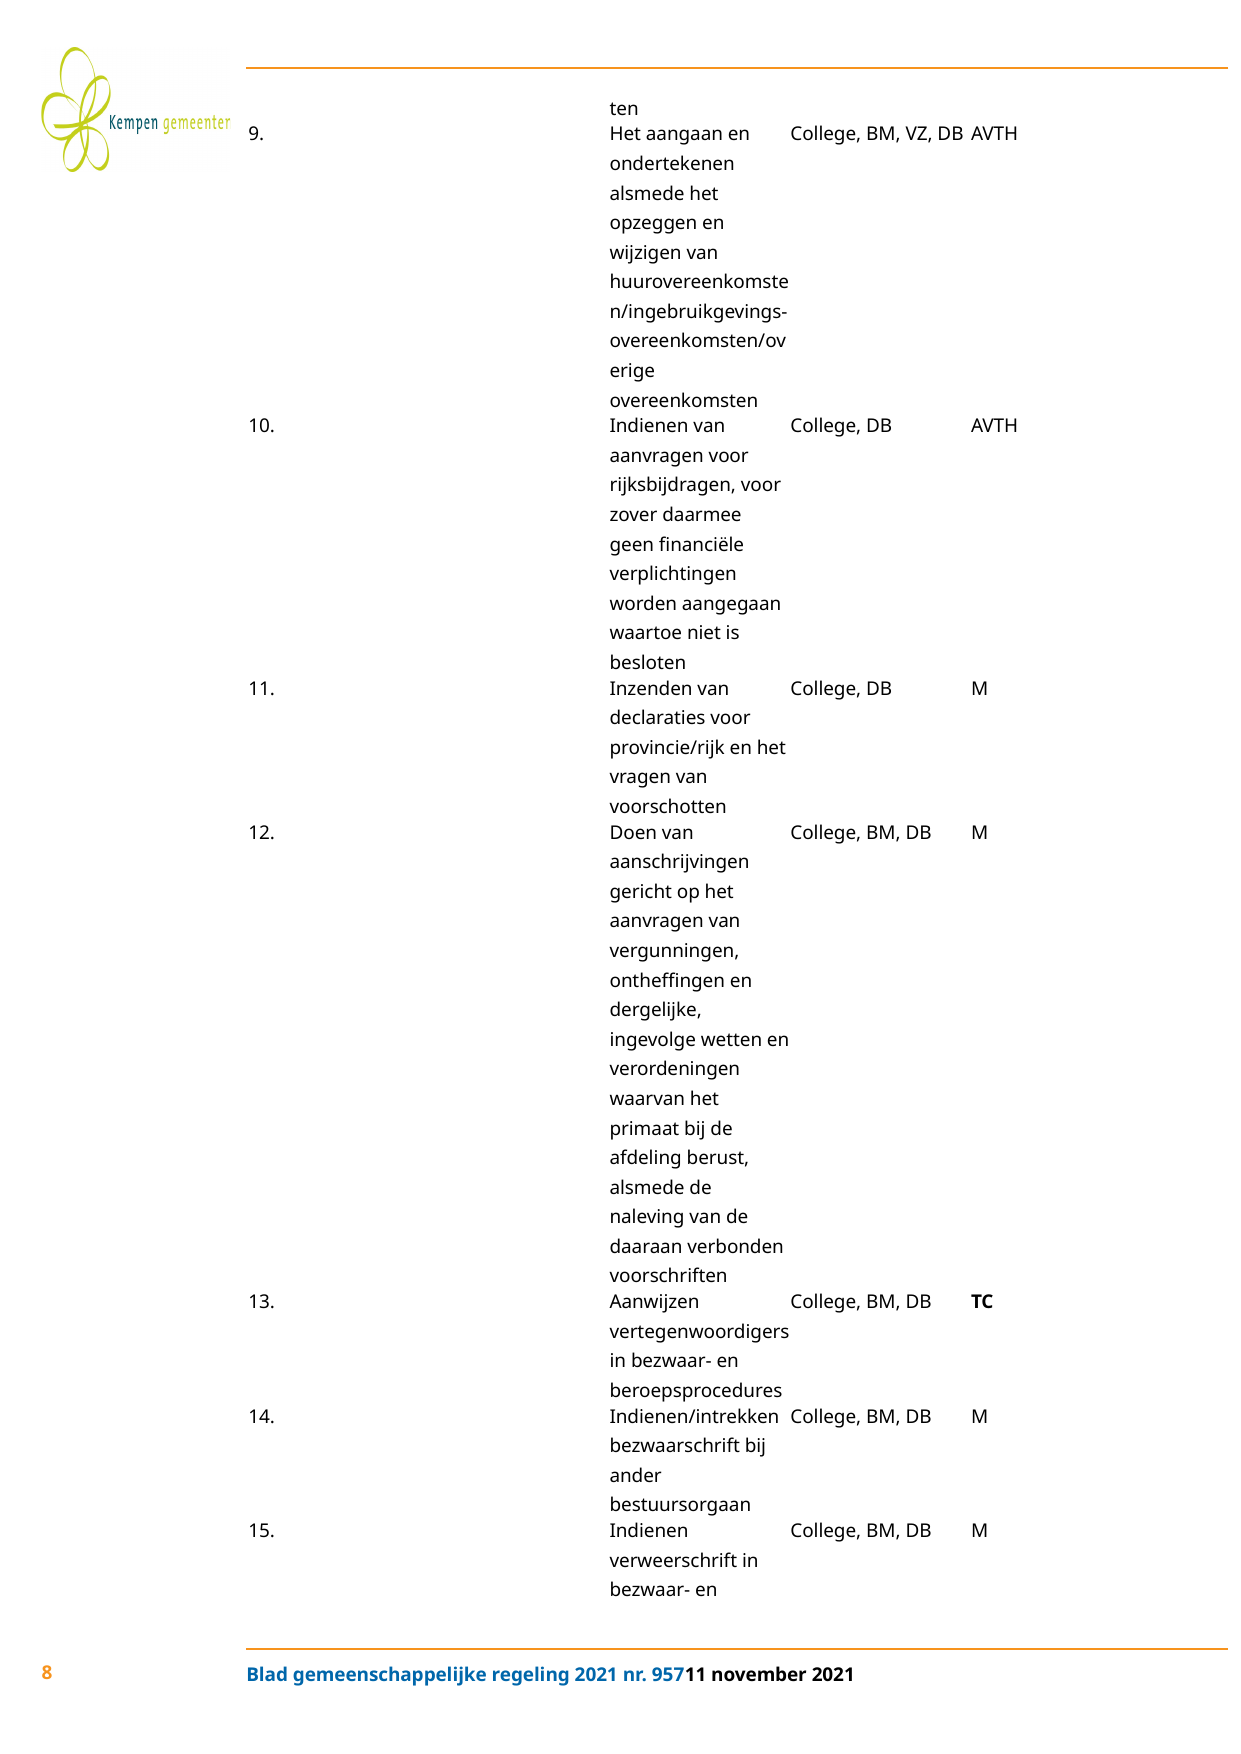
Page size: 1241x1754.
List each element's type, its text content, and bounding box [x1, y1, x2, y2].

table_cell M [971, 1518, 1152, 1602]
table_cell ten [609, 95, 790, 121]
table_cell [248, 675, 429, 819]
table_cell M [971, 675, 1152, 819]
table_cell [971, 95, 1152, 121]
table_cell [248, 95, 429, 121]
table_cell Doen van aanschrijvingen gericht op het aanvragen van vergunningen, ontheffingen en dergelijke, ingevolge wetten en verordeningen waarvan het primaat bij de afdeling berust, alsmede de naleving van de daaraan verbonden voorschriften [609, 819, 790, 1288]
table_cell [248, 819, 429, 1288]
table_cell [429, 819, 609, 1288]
table_cell AVTH [971, 121, 1152, 412]
table_cell [429, 1289, 609, 1403]
table_cell Inzenden van declaraties voor provincie/rijk en het vragen van voorschotten [609, 675, 790, 819]
table_cell College, BM, DB [790, 819, 971, 1288]
table_cell [248, 121, 429, 412]
table_cell [248, 1403, 429, 1517]
table_cell Indienen van aanvragen voor rijksbijdragen, voor zover daarmee geen financiële verplichtingen worden aangegaan waartoe niet is besloten [609, 413, 790, 675]
table_cell [429, 1518, 609, 1602]
table_cell [248, 413, 429, 675]
table_cell [248, 1289, 429, 1403]
table_cell Aanwijzen vertegenwoordigers in bezwaar- en beroepsprocedures [609, 1289, 790, 1403]
table_cell Indienen/intrekken bezwaarschrift bij ander bestuursorgaan [609, 1403, 790, 1517]
table_cell [429, 413, 609, 675]
table_cell M [971, 1403, 1152, 1517]
table_cell [429, 121, 609, 412]
table_cell Indienen verweerschrift in bezwaar- en [609, 1518, 790, 1602]
table_cell College, BM, DB [790, 1518, 971, 1602]
picture [41, 47, 231, 172]
table_cell AVTH [971, 413, 1152, 675]
table_cell College, DB [790, 675, 971, 819]
table_cell [429, 1403, 609, 1517]
table_cell [429, 95, 609, 121]
table_cell College, DB [790, 413, 971, 675]
table_cell [790, 95, 971, 121]
table_cell College, BM, VZ, DB [790, 121, 971, 412]
table_cell [248, 1518, 429, 1602]
table_cell M [971, 819, 1152, 1288]
table_cell College, BM, DB [790, 1289, 971, 1403]
table_cell Het aangaan en ondertekenen alsmede het opzeggen en wijzigen van huurovereenkomsten/ingebruikgevings-overeenkomsten/overige overeenkomsten [609, 121, 790, 412]
table_cell College, BM, DB [790, 1403, 971, 1517]
table_cell [429, 675, 609, 819]
table_cell TC [971, 1289, 1152, 1403]
